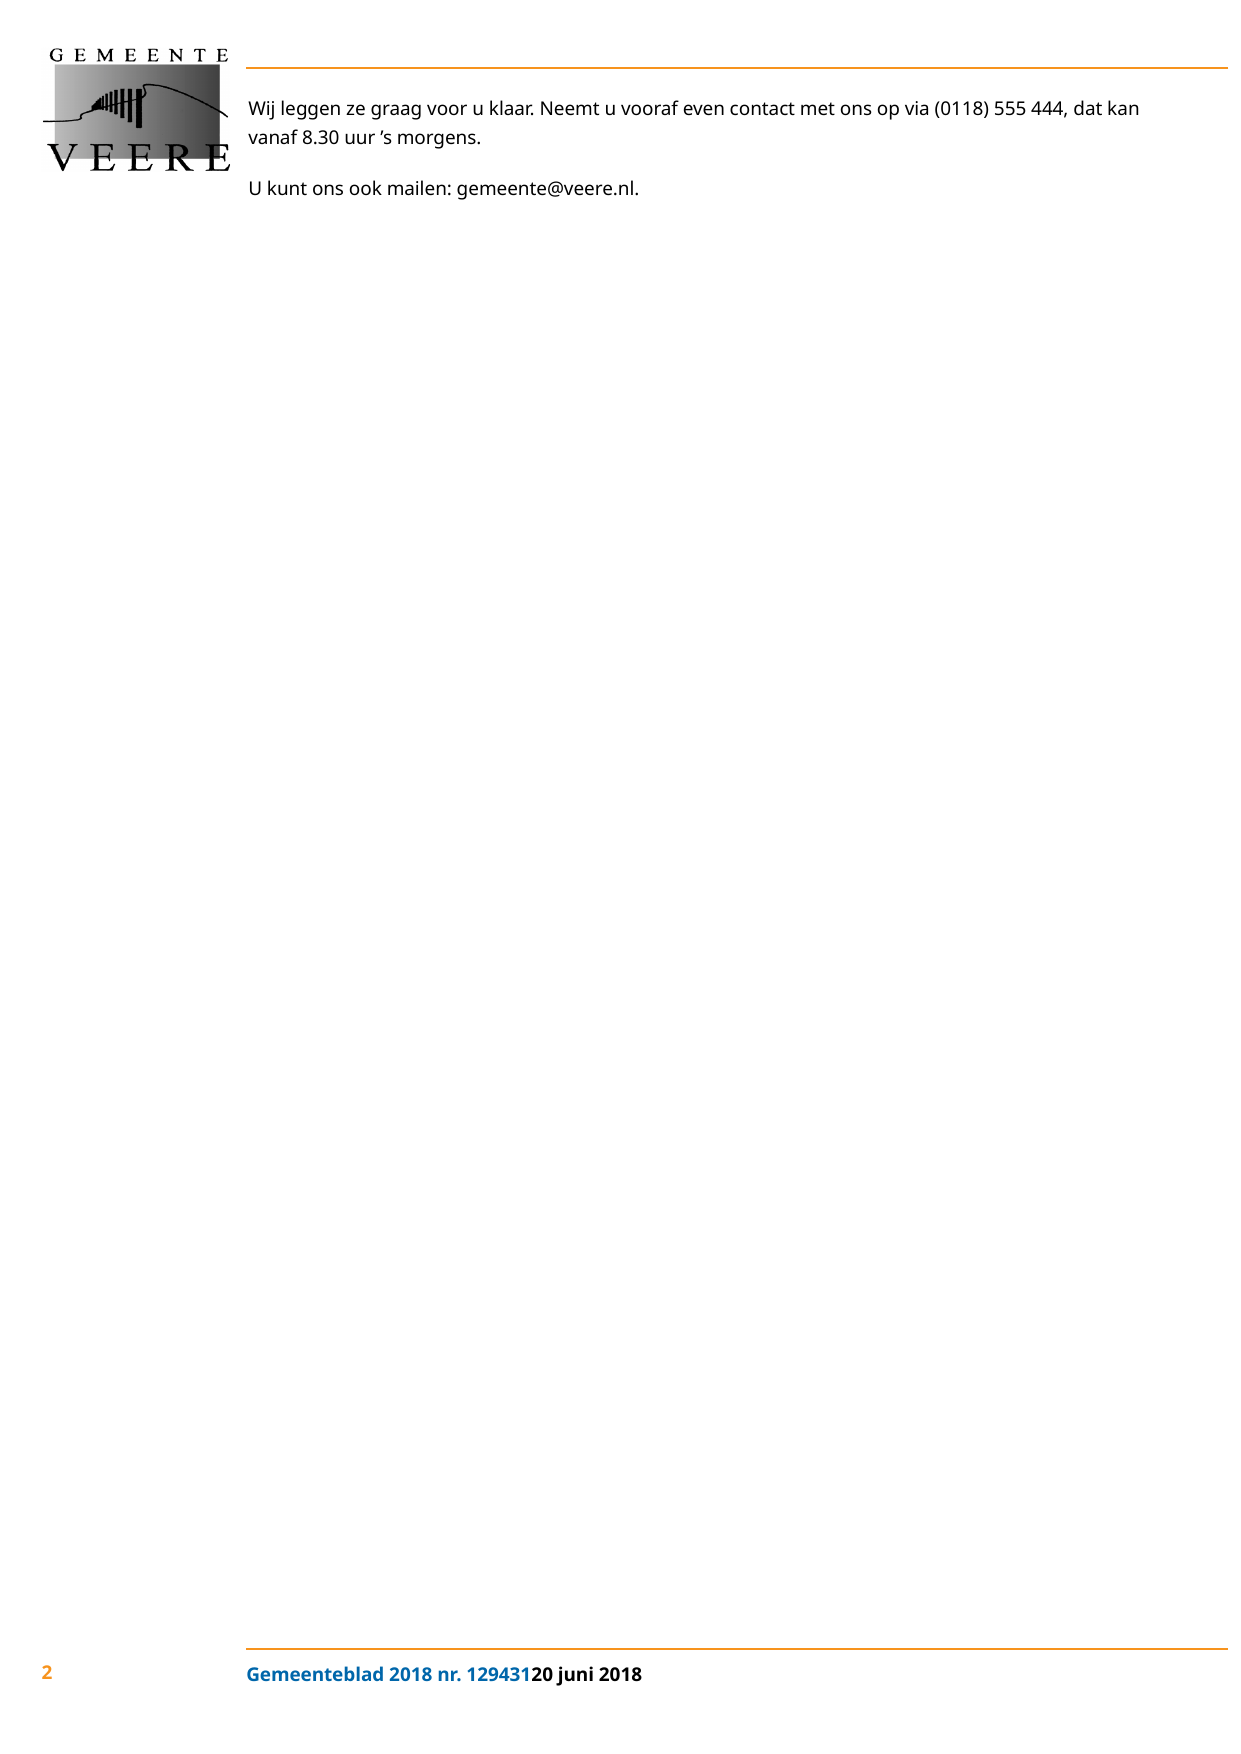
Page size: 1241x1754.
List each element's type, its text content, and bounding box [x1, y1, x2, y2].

text Wij leggen ze graag voor u klaar. Neemt u vooraf even contact met ons op via (0118) 555 444, dat kan vanaf 8.30 uur ’s morgens. [248, 95, 1152, 150]
text U kunt ons ook mailen: gemeente@veere.nl. [248, 175, 1152, 201]
picture [41, 47, 231, 172]
